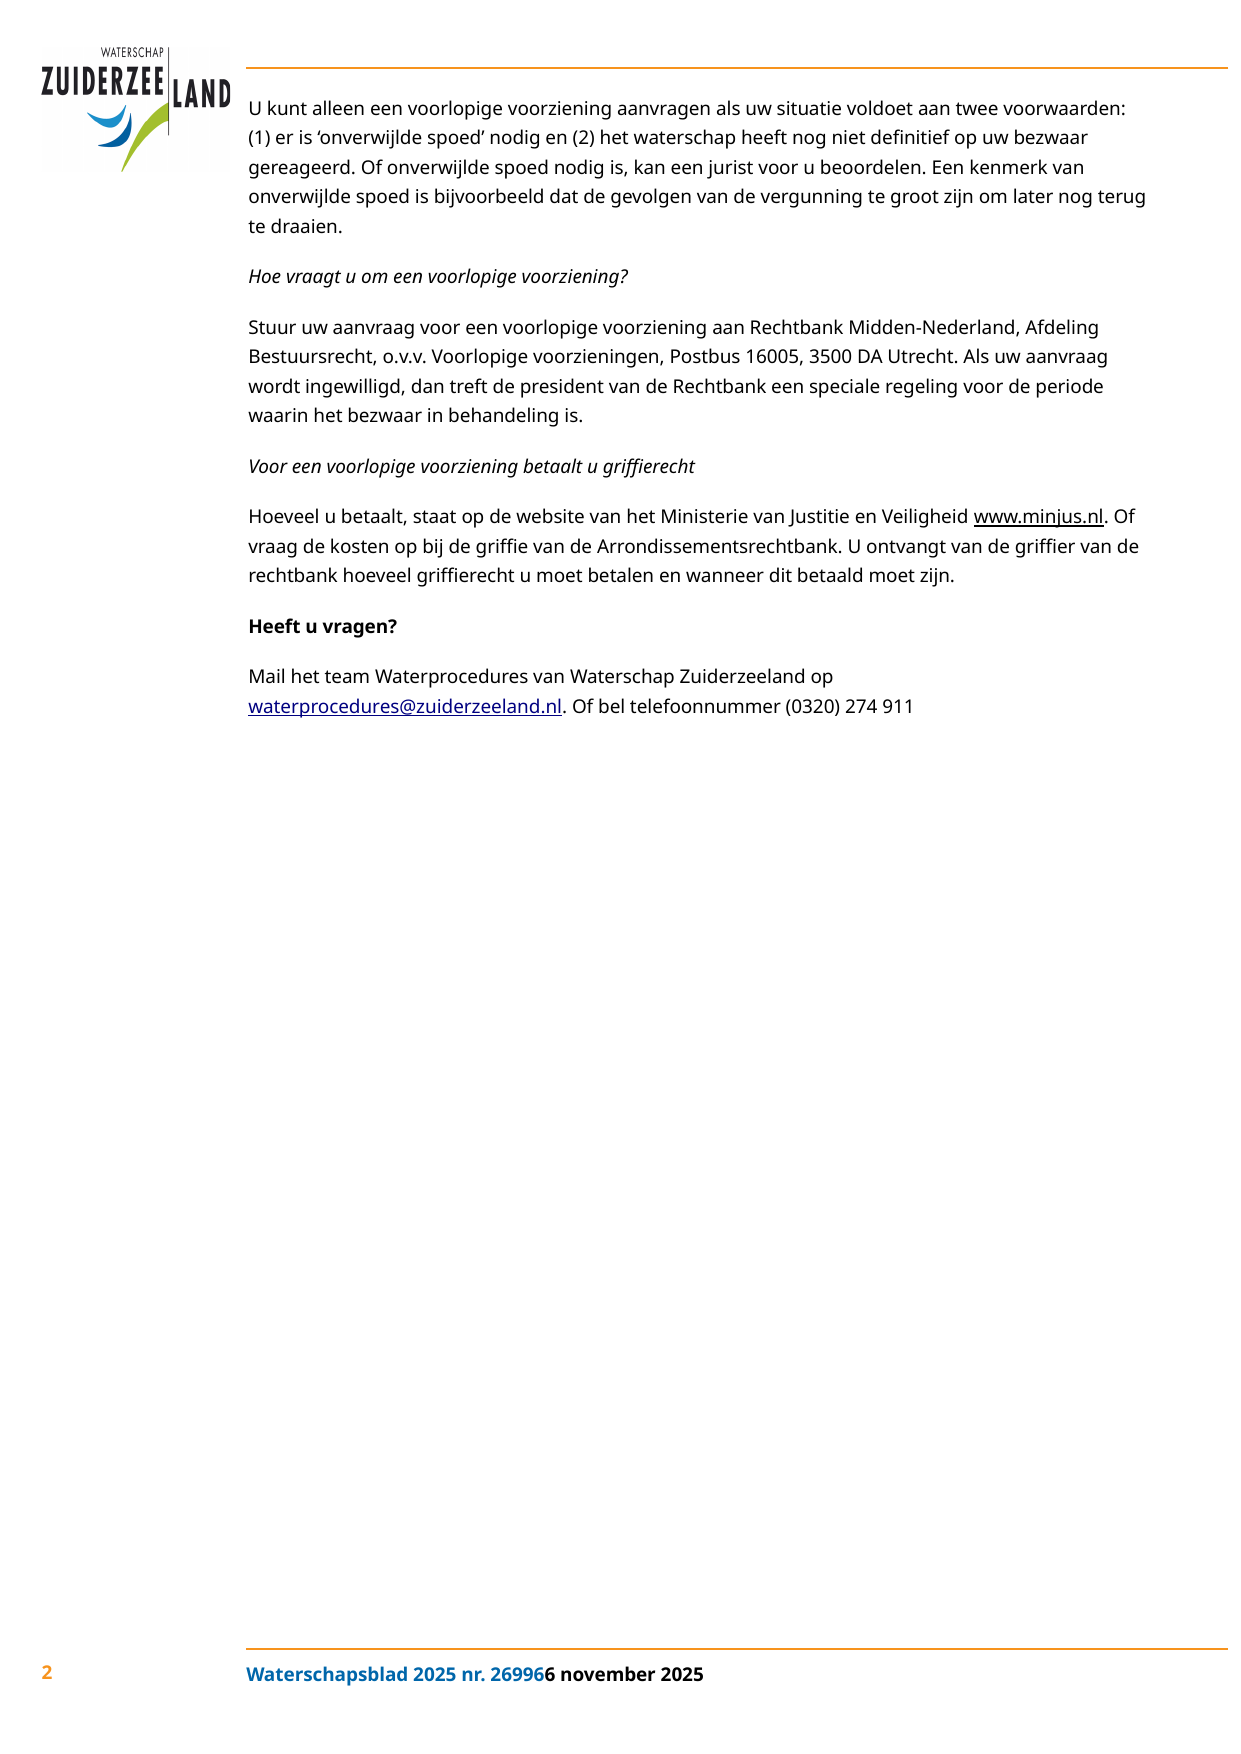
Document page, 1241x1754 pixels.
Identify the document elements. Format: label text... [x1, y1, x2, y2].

text Mail het team Waterprocedures van Waterschap Zuiderzeeland op waterprocedures@zuiderzeeland.nl. Of bel telefoonnummer (0320) 274 911 [248, 663, 1152, 719]
text Hoeveel u betaalt, staat op de website van het Ministerie van Justitie en Veiligheid www.minjus.nl. Of vraag de kosten op bij de griffie van de Arrondissementsrechtbank. U ontvangt van de griffier van de rechtbank hoeveel griffierecht u moet betalen en wanneer dit betaald moet zijn. [248, 503, 1152, 588]
text Voor een voorlopige voorziening betaalt u griffierecht [248, 453, 1152, 479]
picture [41, 47, 231, 172]
text Hoe vraagt u om een voorlopige voorziening? [248, 263, 1152, 289]
text U kunt alleen een voorlopige voorziening aanvragen als uw situatie voldoet aan twee voorwaarden: (1) er is ‘onverwijlde spoed’ nodig en (2) het waterschap heeft nog niet definitief op uw bezwaar gereageerd. Of onverwijlde spoed nodig is, kan een jurist voor u beoordelen. Een kenmerk van onverwijlde spoed is bijvoorbeeld dat de gevolgen van de vergunning te groot zijn om later nog terug te draaien. [248, 95, 1152, 239]
text Stuur uw aanvraag voor een voorlopige voorziening aan Rechtbank Midden-Nederland, Afdeling Bestuursrecht, o.v.v. Voorlopige voorzieningen, Postbus 16005, 3500 DA Utrecht. Als uw aanvraag wordt ingewilligd, dan treft de president van de Rechtbank een speciale regeling voor de periode waarin het bezwaar in behandeling is. [248, 314, 1152, 428]
text Heeft u vragen? [248, 613, 1152, 639]
